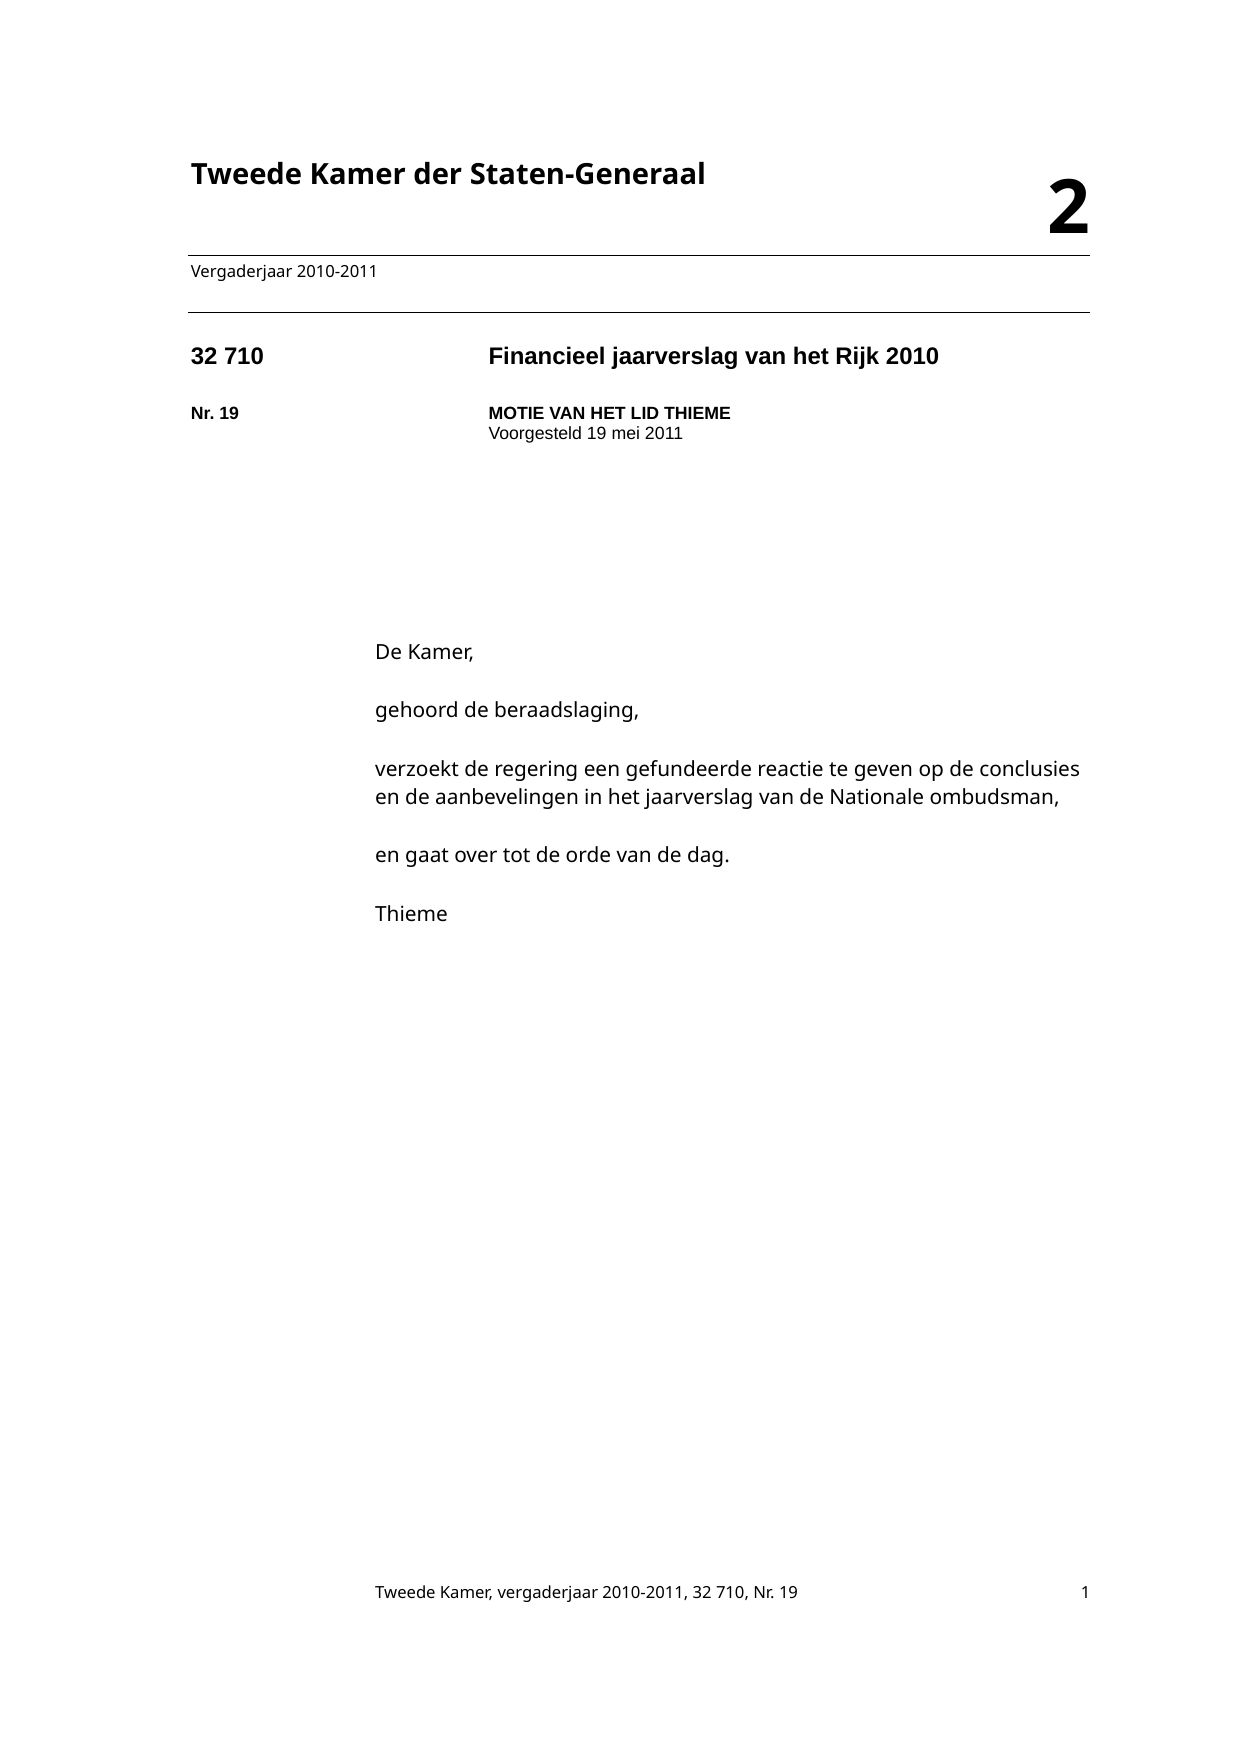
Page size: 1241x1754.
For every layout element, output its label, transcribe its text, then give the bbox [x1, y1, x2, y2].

table_cell 32 710 [188, 339, 485, 399]
table_cell Vergaderjaar 2010-2011 [188, 256, 485, 312]
table_cell Nr. 19 [188, 399, 485, 518]
text en gaat over tot de orde van de dag. [375, 841, 1090, 869]
text verzoekt de regering een gefundeerde reactie te geven op de conclusies en de aanbevelingen in het jaarverslag van de Nationale ombudsman, [375, 754, 1090, 811]
text Thieme [375, 899, 1090, 927]
table_cell MOTIE VAN HET LID THIEME Voorgesteld 19 mei 2011 [485, 399, 1090, 518]
table_header Tweede Kamer der Staten-Generaal [188, 150, 909, 255]
text gehoord de beraadslaging, [375, 695, 1090, 724]
table_cell Financieel jaarverslag van het Rijk 2010 [485, 339, 1090, 399]
table_header 2 [910, 150, 1090, 255]
table_cell [188, 313, 485, 339]
table_cell [485, 256, 1090, 312]
table_cell [485, 313, 1090, 339]
text De Kamer, [375, 637, 1090, 665]
